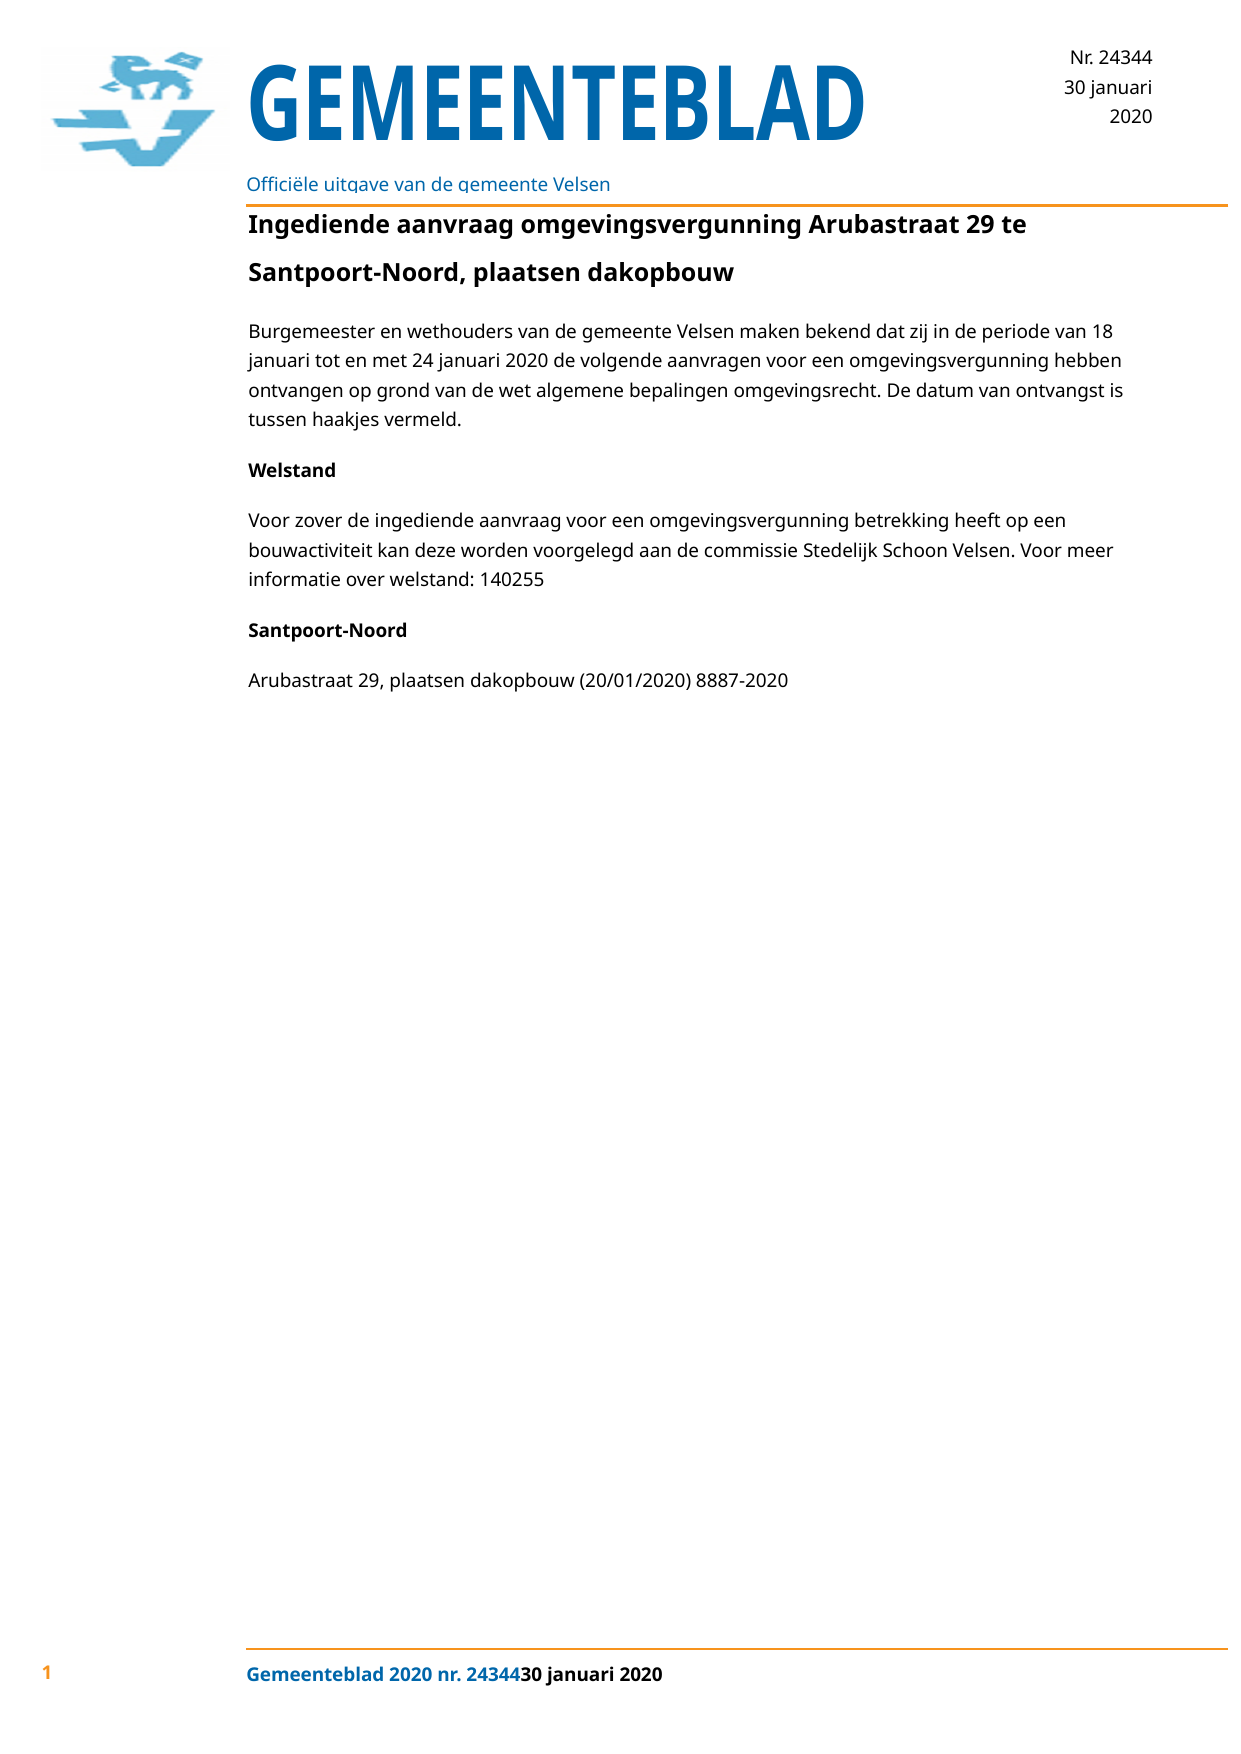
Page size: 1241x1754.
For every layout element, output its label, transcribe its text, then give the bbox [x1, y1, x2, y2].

picture [41, 47, 231, 172]
text Arubastraat 29, plaatsen dakopbouw (20/01/2020) 8887-2020 [248, 667, 1152, 693]
text Welstand [248, 457, 1152, 483]
text Burgemeester en wethouders van de gemeente Velsen maken bekend dat zij in de periode van 18 januari tot en met 24 januari 2020 de volgende aanvragen voor een omgevingsvergunning hebben ontvangen op grond van de wet algemene bepalingen omgevingsrecht. De datum van ontvangst is tussen haakjes vermeld. [248, 318, 1152, 432]
text Santpoort-Noord [248, 617, 1152, 643]
text Ingediende aanvraag omgevingsvergunning Arubastraat 29 te Santpoort-Noord, plaatsen dakopbouw [248, 207, 1152, 288]
text Voor zover de ingediende aanvraag voor een omgevingsvergunning betrekking heeft op een bouwactiviteit kan deze worden voorgelegd aan de commissie Stedelijk Schoon Velsen. Voor meer informatie over welstand: 140255 [248, 507, 1152, 592]
